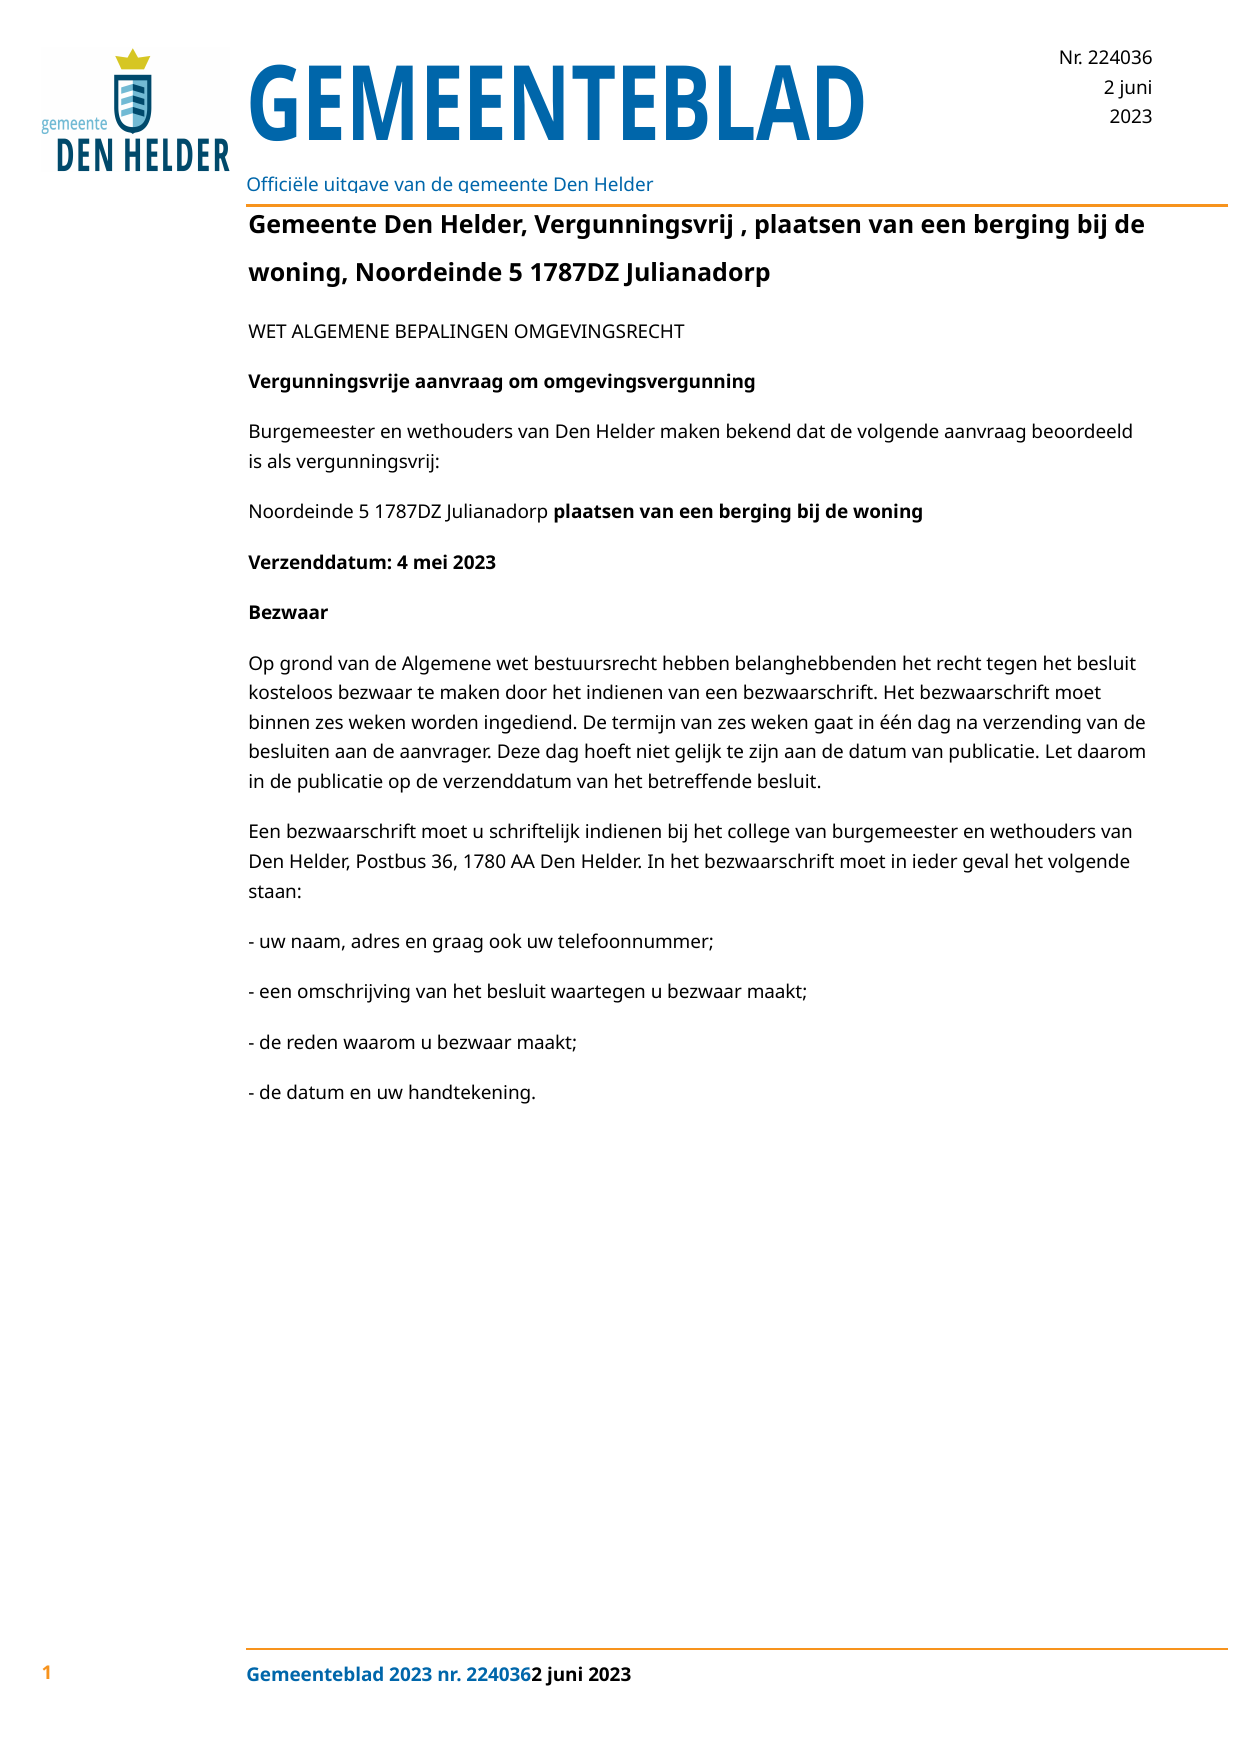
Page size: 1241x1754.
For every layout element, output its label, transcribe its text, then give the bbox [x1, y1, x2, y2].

picture [100, 154, 106, 172]
text Bezwaar [248, 599, 1152, 625]
picture [220, 160, 224, 172]
text WET ALGEMENE BEPALINGEN OMGEVINGSRECHT [248, 318, 1152, 344]
text Vergunningsvrije aanvraag om omgevingsvergunning [248, 368, 1152, 394]
picture [63, 144, 68, 165]
text Verzenddatum: 4 mei 2023 [248, 549, 1152, 575]
picture [182, 144, 187, 165]
text Op grond van de Algemene wet bestuursrecht hebben belanghebbenden het recht tegen het besluit kosteloos bezwaar te maken door het indienen van een bezwaarschrift. Het bezwaarschrift moet binnen zes weken worden ingediend. De termijn van zes weken gaat in één dag na verzending van de besluiten aan de aanvrager. Deze dag hoeft niet gelijk te zijn aan de datum van publicatie. Let daarom in de publicatie op de verzenddatum van het betreffende besluit. [248, 650, 1152, 794]
text Burgemeester en wethouders van Den Helder maken bekend dat de volgende aanvraag beoordeeld is als vergunningsvrij: [248, 419, 1152, 474]
text Gemeente Den Helder, Vergunningsvrij , plaatsen van een berging bij de woning, Noordeinde 5 1787DZ Julianadorp [248, 207, 1152, 288]
text - de reden waarom u bezwaar maakt; [248, 1029, 1152, 1055]
text Een bezwaarschrift moet u schriftelijk indienen bij het college van burgemeester en wethouders van Den Helder, Postbus 36, 1780 AA Den Helder. In het bezwaarschrift moet in ieder geval het volgende staan: [248, 819, 1152, 904]
text - een omschrijving van het besluit waartegen u bezwaar maakt; [248, 979, 1152, 1004]
picture [41, 47, 231, 172]
text - uw naam, adres en graag ook uw telefoonnummer; [248, 928, 1152, 954]
text - de datum en uw handtekening. [248, 1079, 1152, 1105]
text Noordeinde 5 1787DZ Julianadorp plaatsen van een berging bij de woning [248, 499, 1152, 524]
picture [130, 157, 135, 172]
